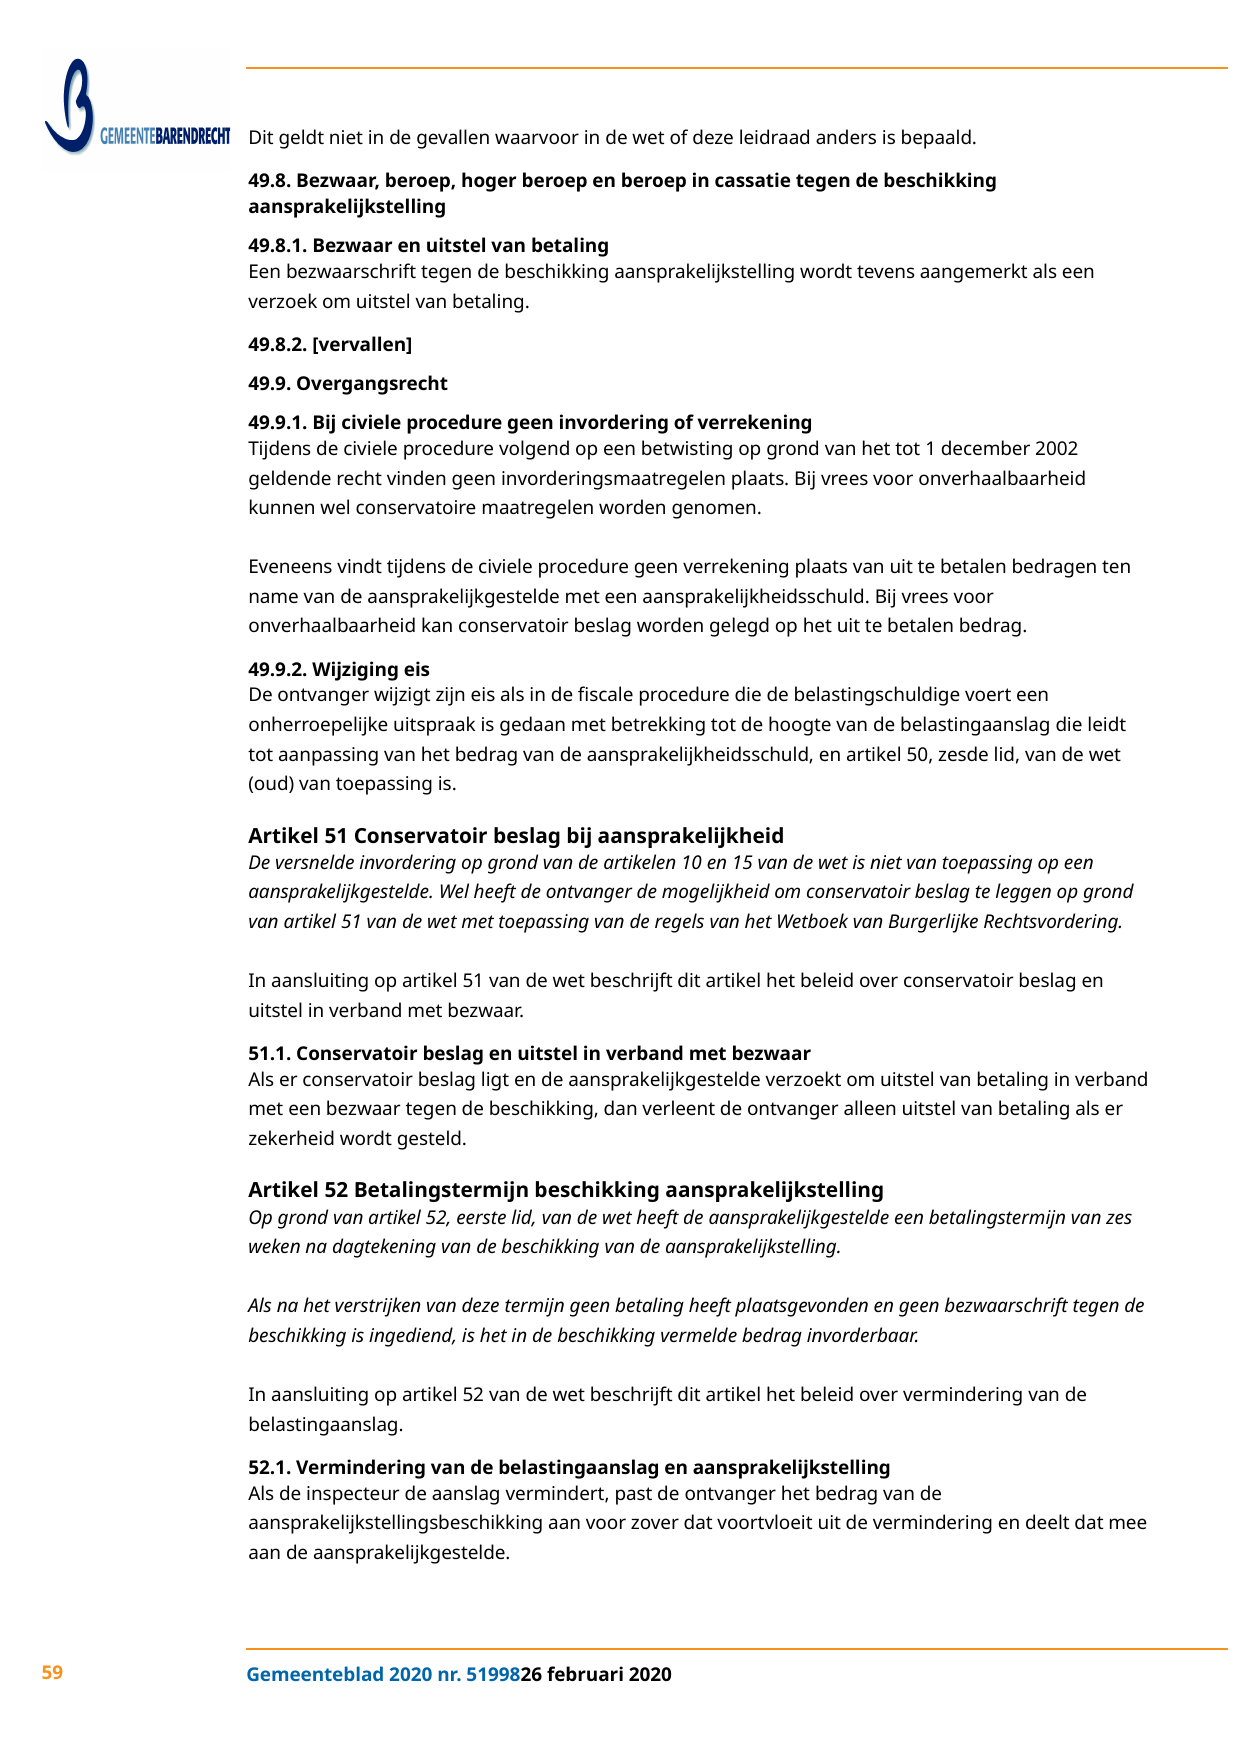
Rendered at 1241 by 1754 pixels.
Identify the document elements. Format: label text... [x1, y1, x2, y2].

text 49.8.1. Bezwaar en uitstel van betaling [248, 232, 1152, 258]
text Op grond van artikel 52, eerste lid, van de wet heeft de aansprakelijkgestelde een betalingstermijn van zes weken na dagtekening van de beschikking van de aansprakelijkstelling. [248, 1204, 1152, 1259]
text 52.1. Vermindering van de belastingaanslag en aansprakelijkstelling [248, 1454, 1152, 1480]
text In aansluiting op artikel 51 van de wet beschrijft dit artikel het beleid over conservatoir beslag en uitstel in verband met bezwaar. [248, 967, 1152, 1023]
text Dit geldt niet in de gevallen waarvoor in de wet of deze leidraad anders is bepaald. [248, 124, 1152, 150]
text Een bezwaarschrift tegen de beschikking aansprakelijkstelling wordt tevens aangemerkt als een verzoek om uitstel van betaling. [248, 258, 1152, 313]
text 49.8.2. [vervallen] [248, 331, 1152, 357]
text 51.1. Conservatoir beslag en uitstel in verband met bezwaar [248, 1040, 1152, 1066]
text In aansluiting op artikel 52 van de wet beschrijft dit artikel het beleid over vermindering van de belastingaanslag. [248, 1381, 1152, 1437]
text Artikel 51 Conservatoir beslag bij aansprakelijkheid [248, 821, 1152, 849]
text 49.9.1. Bij civiele procedure geen invordering of verrekening [248, 409, 1152, 435]
text Als na het verstrijken van deze termijn geen betaling heeft plaatsgevonden en geen bezwaarschrift tegen de beschikking is ingediend, is het in de beschikking vermelde bedrag invorderbaar. [248, 1293, 1152, 1348]
text Als de inspecteur de aanslag vermindert, past de ontvanger het bedrag van de aansprakelijkstellingsbeschikking aan voor zover dat voortvloeit uit de vermindering en deelt dat mee aan de aansprakelijkgestelde. [248, 1480, 1152, 1565]
text 49.9. Overgangsrecht [248, 370, 1152, 396]
text Artikel 52 Betalingstermijn beschikking aansprakelijkstelling [248, 1176, 1152, 1204]
text Als er conservatoir beslag ligt en de aansprakelijkgestelde verzoekt om uitstel van betaling in verband met een bezwaar tegen de beschikking, dan verleent de ontvanger alleen uitstel van betaling als er zekerheid wordt gesteld. [248, 1066, 1152, 1151]
text Eveneens vindt tijdens de civiele procedure geen verrekening plaats van uit te betalen bedragen ten name van de aansprakelijkgestelde met een aansprakelijkheidsschuld. Bij vrees voor onverhaalbaarheid kan conservatoir beslag worden gelegd op het uit te betalen bedrag. [248, 553, 1152, 638]
text De versnelde invordering op grond van de artikelen 10 en 15 van de wet is niet van toepassing op een aansprakelijkgestelde. Wel heeft de ontvanger de mogelijkheid om conservatoir beslag te leggen op grond van artikel 51 van de wet met toepassing van de regels van het Wetboek van Burgerlijke Rechtsvordering. [248, 849, 1152, 934]
text 49.8. Bezwaar, beroep, hoger beroep en beroep in cassatie tegen de beschikking aansprakelijkstelling [248, 167, 1152, 219]
picture [41, 47, 231, 172]
text 49.9.2. Wijziging eis [248, 656, 1152, 682]
text Tijdens de civiele procedure volgend op een betwisting op grond van het tot 1 december 2002 geldende recht vinden geen invorderingsmaatregelen plaats. Bij vrees voor onverhaalbaarheid kunnen wel conservatoire maatregelen worden genomen. [248, 435, 1152, 520]
text De ontvanger wijzigt zijn eis als in de fiscale procedure die de belastingschuldige voert een onherroepelijke uitspraak is gedaan met betrekking tot de hoogte van de belastingaanslag die leidt tot aanpassing van het bedrag van de aansprakelijkheidsschuld, en artikel 50, zesde lid, van de wet (oud) van toepassing is. [248, 682, 1152, 796]
